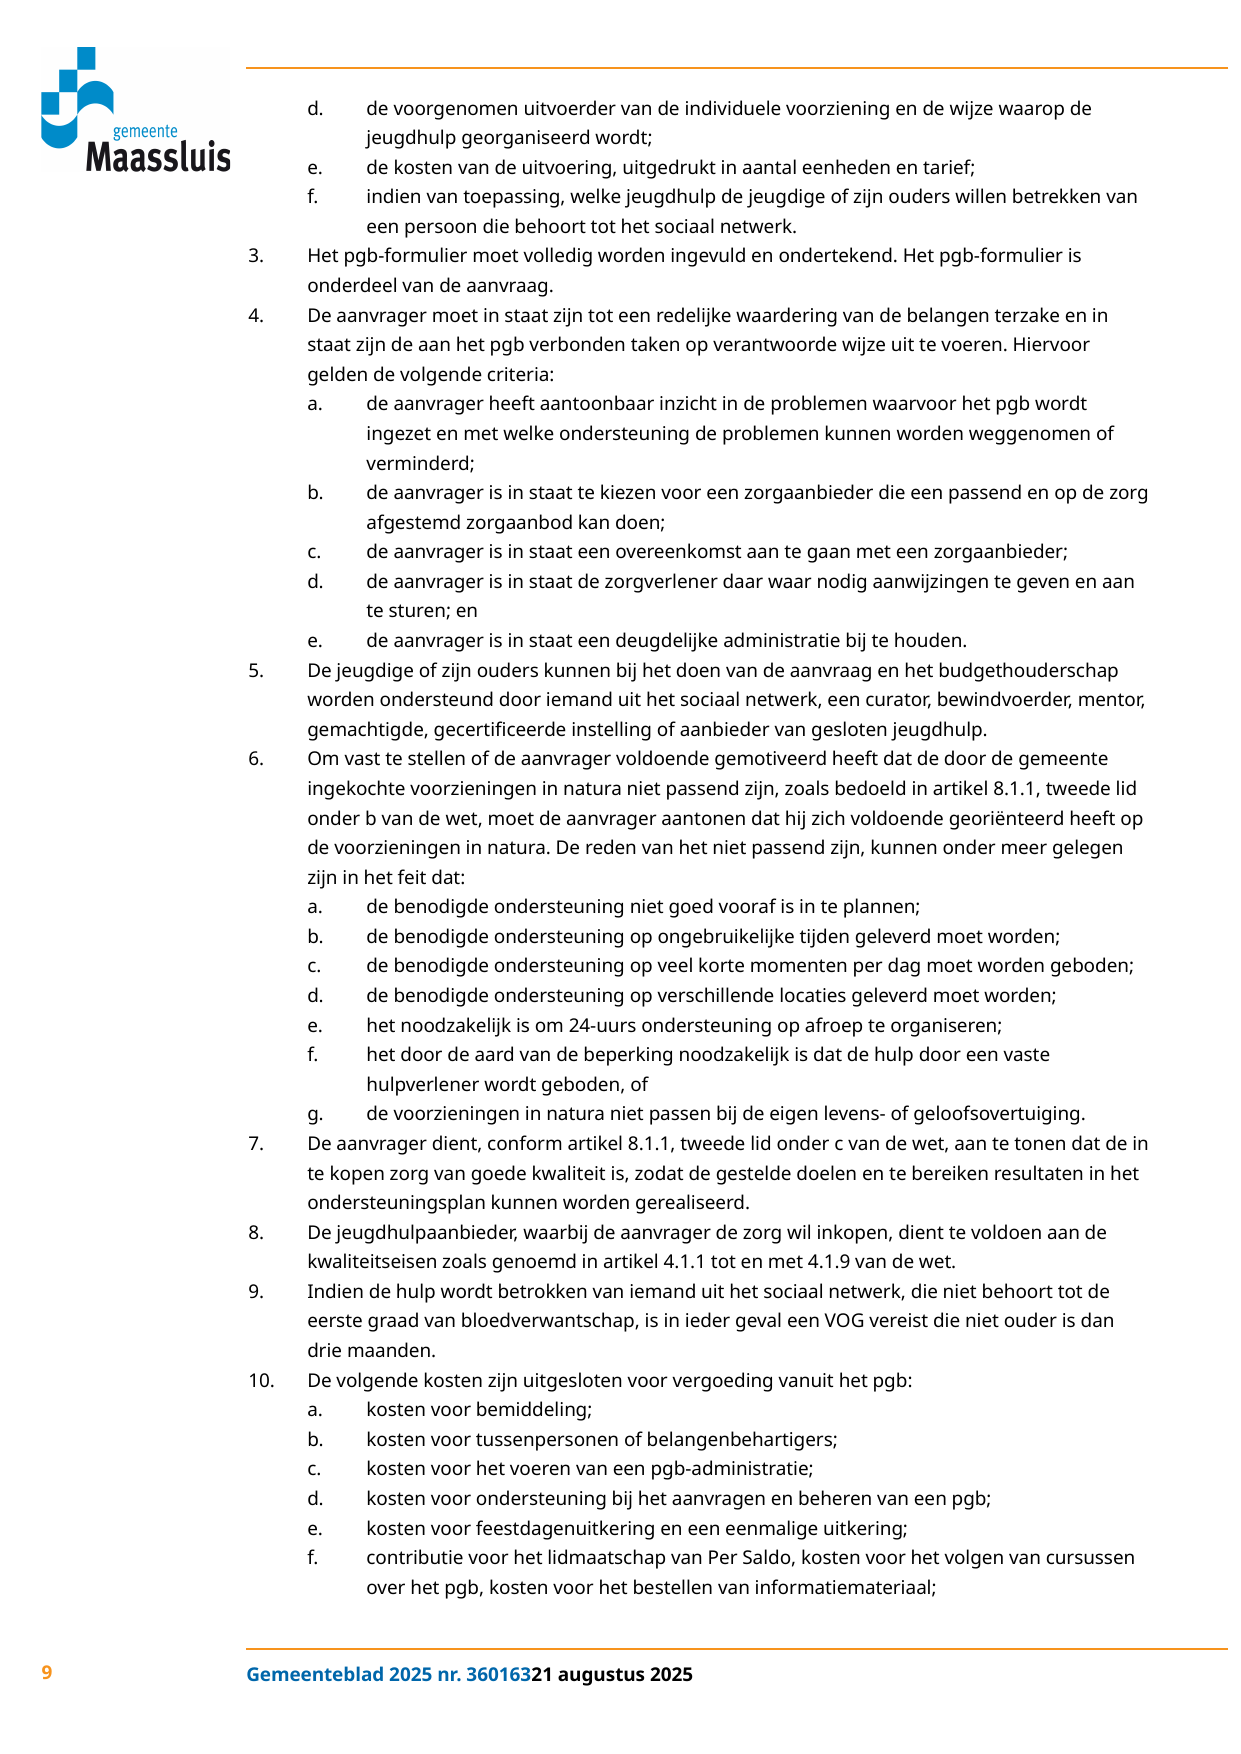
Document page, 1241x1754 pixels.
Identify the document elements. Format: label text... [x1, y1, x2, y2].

list De jeugdhulpaanbieder, waarbij de aanvrager de zorg wil inkopen, dient te voldoen aan de kwaliteitseisen zoals genoemd in artikel 4.1.1 tot en met 4.1.9 van de wet. [248, 1219, 1152, 1274]
list kosten voor ondersteuning bij het aanvragen en beheren van een pgb; [307, 1485, 1152, 1511]
picture [41, 47, 231, 172]
list indien van toepassing, welke jeugdhulp de jeugdige of zijn ouders willen betrekken van een persoon die behoort tot het sociaal netwerk. [307, 183, 1152, 239]
list kosten voor bemiddeling; [307, 1396, 1152, 1422]
list De aanvrager moet in staat zijn tot een redelijke waardering van de belangen terzake en in staat zijn de aan het pgb verbonden taken op verantwoorde wijze uit te voeren. Hiervoor gelden de volgende criteria: [248, 302, 1152, 387]
list Indien de hulp wordt betrokken van iemand uit het sociaal netwerk, die niet behoort tot de eerste graad van bloedverwantschap, is in ieder geval een VOG vereist die niet ouder is dan drie maanden. [248, 1278, 1152, 1363]
list de benodigde ondersteuning niet goed vooraf is in te plannen; [307, 893, 1152, 919]
list de benodigde ondersteuning op veel korte momenten per dag moet worden geboden; [307, 953, 1152, 978]
list de aanvrager is in staat te kiezen voor een zorgaanbieder die een passend en op de zorg afgestemd zorgaanbod kan doen; [307, 479, 1152, 535]
list Om vast te stellen of de aanvrager voldoende gemotiveerd heeft dat de door de gemeente ingekochte voorzieningen in natura niet passend zijn, zoals bedoeld in artikel 8.1.1, tweede lid onder b van de wet, moet de aanvrager aantonen dat hij zich voldoende georiënteerd heeft op de voorzieningen in natura. De reden van het niet passend zijn, kunnen onder meer gelegen zijn in het feit dat: [248, 746, 1152, 890]
list de aanvrager heeft aantoonbaar inzicht in de problemen waarvoor het pgb wordt ingezet en met welke ondersteuning de problemen kunnen worden weggenomen of verminderd; [307, 391, 1152, 476]
list het noodzakelijk is om 24-uurs ondersteuning op afroep te organiseren; [307, 1012, 1152, 1038]
list de aanvrager is in staat een overeenkomst aan te gaan met een zorgaanbieder; [307, 538, 1152, 564]
list kosten voor het voeren van een pgb-administratie; [307, 1456, 1152, 1481]
list de aanvrager is in staat de zorgverlener daar waar nodig aanwijzingen te geven en aan te sturen; en [307, 568, 1152, 623]
list De aanvrager dient, conform artikel 8.1.1, tweede lid onder c van de wet, aan te tonen dat de in te kopen zorg van goede kwaliteit is, zodat de gestelde doelen en te bereiken resultaten in het ondersteuningsplan kunnen worden gerealiseerd. [248, 1130, 1152, 1215]
list het door de aard van de beperking noodzakelijk is dat de hulp door een vaste hulpverlener wordt geboden, of [307, 1041, 1152, 1097]
list De volgende kosten zijn uitgesloten voor vergoeding vanuit het pgb: [248, 1367, 1152, 1393]
list de kosten van de uitvoering, uitgedrukt in aantal eenheden en tarief; [307, 154, 1152, 180]
list Het pgb-formulier moet volledig worden ingevuld en ondertekend. Het pgb-formulier is onderdeel van de aanvraag. [248, 243, 1152, 298]
list kosten voor tussenpersonen of belangenbehartigers; [307, 1426, 1152, 1452]
list De jeugdige of zijn ouders kunnen bij het doen van de aanvraag en het budgethouderschap worden ondersteund door iemand uit het sociaal netwerk, een curator, bewindvoerder, mentor, gemachtigde, gecertificeerde instelling of aanbieder van gesloten jeugdhulp. [248, 657, 1152, 742]
list de voorzieningen in natura niet passen bij de eigen levens- of geloofsovertuiging. [307, 1101, 1152, 1126]
list de voorgenomen uitvoerder van de individuele voorziening en de wijze waarop de jeugdhulp georganiseerd wordt; [307, 95, 1152, 150]
list de aanvrager is in staat een deugdelijke administratie bij te houden. [307, 627, 1152, 653]
list contributie voor het lidmaatschap van Per Saldo, kosten voor het volgen van cursussen over het pgb, kosten voor het bestellen van informatiemateriaal; [307, 1544, 1152, 1600]
list kosten voor feestdagenuitkering en een eenmalige uitkering; [307, 1515, 1152, 1541]
list de benodigde ondersteuning op verschillende locaties geleverd moet worden; [307, 982, 1152, 1008]
picture [41, 47, 77, 92]
list de benodigde ondersteuning op ongebruikelijke tijden geleverd moet worden; [307, 923, 1152, 949]
